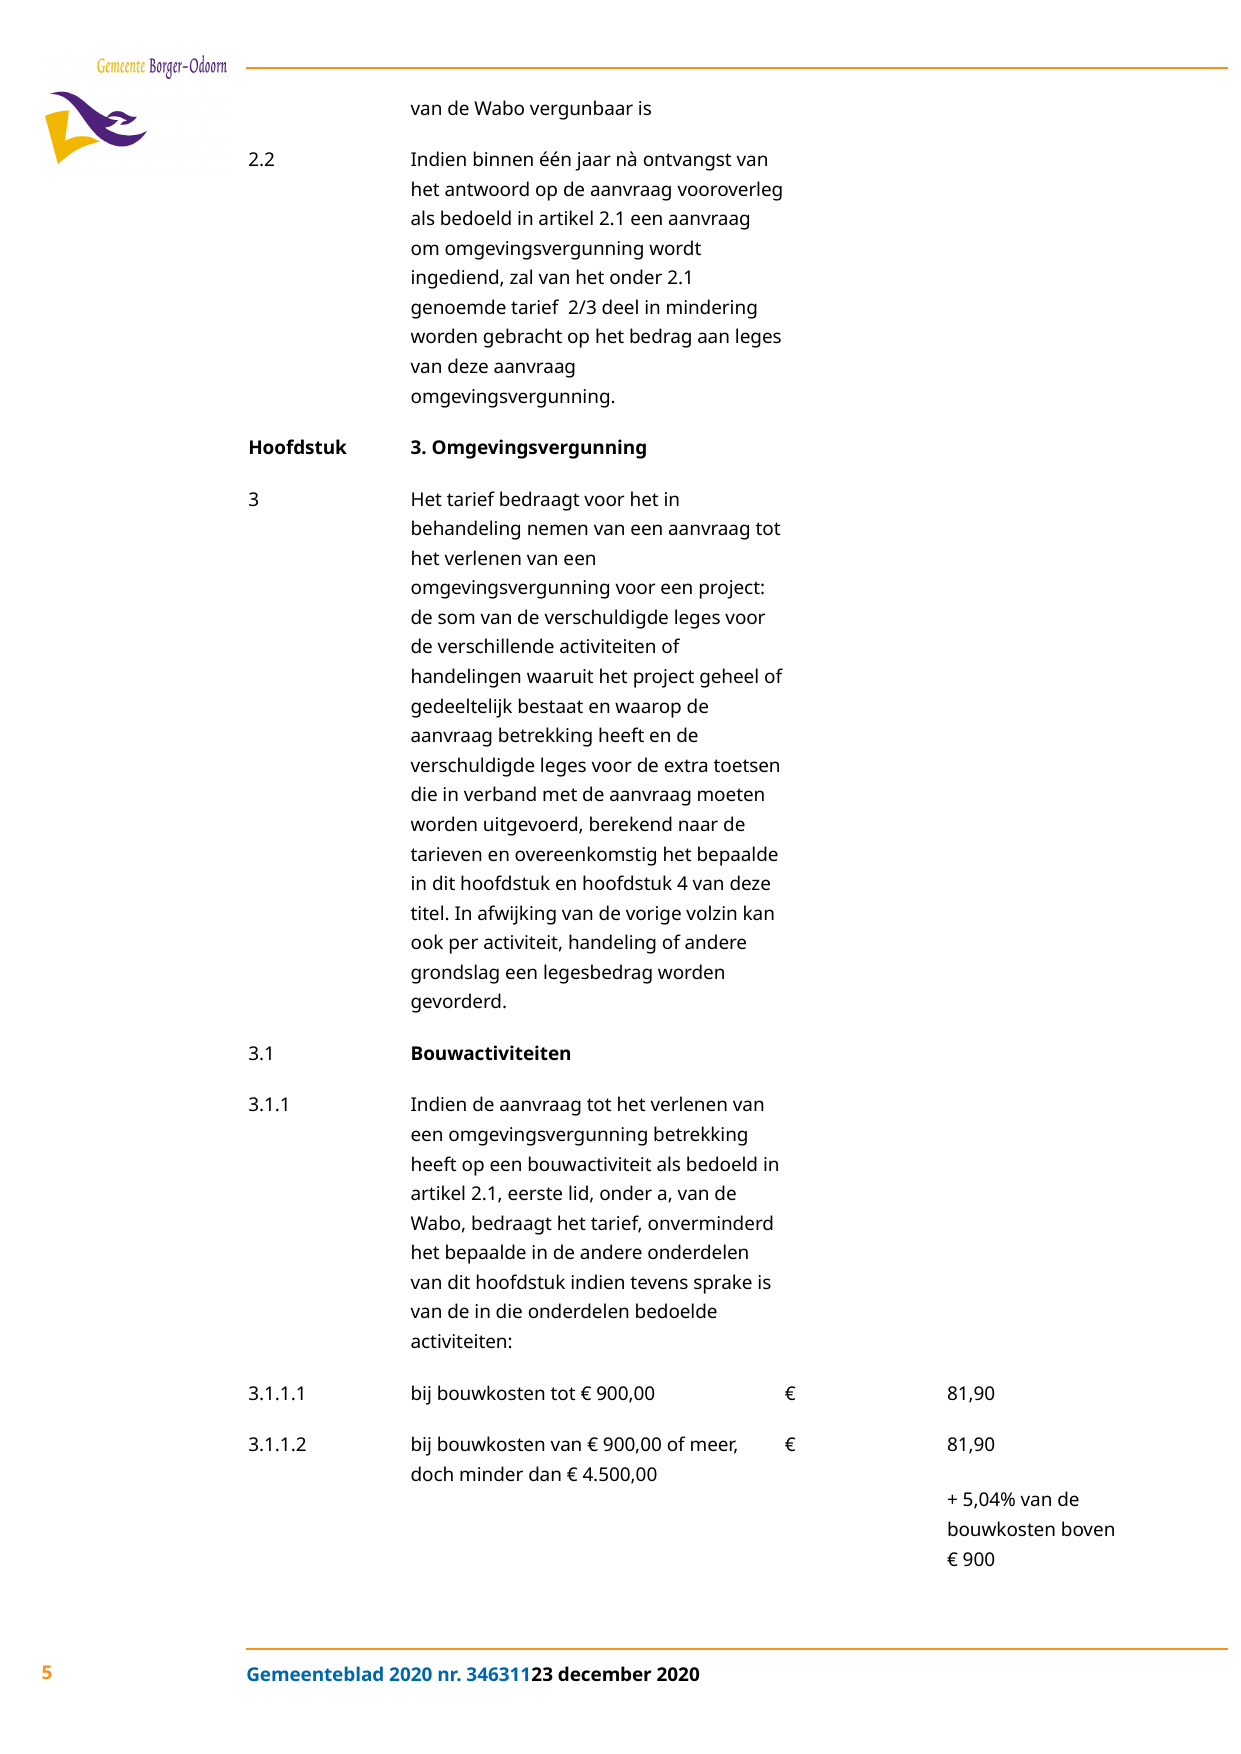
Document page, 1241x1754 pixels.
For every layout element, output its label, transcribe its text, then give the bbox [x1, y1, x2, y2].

table_cell [785, 1015, 947, 1040]
table_cell € [785, 1380, 947, 1406]
table_cell [785, 1040, 947, 1066]
table_cell [248, 1066, 410, 1092]
table_cell 3.1.1 [248, 1092, 410, 1354]
table_cell [947, 1040, 1152, 1066]
table_cell Indien de aanvraag tot het verlenen van een omgevingsvergunning betrekking heeft op een bouwactiviteit als bedoeld in artikel 2.1, eerste lid, onder a, van de Wabo, bedraagt het tarief, onverminderd het bepaalde in de andere onderdelen van dit hoofdstuk indien tevens sprake is van de in die onderdelen bedoelde activiteiten: [410, 1092, 784, 1354]
table_cell [785, 95, 947, 121]
table_cell [947, 1354, 1152, 1380]
table_cell [248, 460, 410, 486]
table_cell 3. Omgevingsvergunning [410, 434, 784, 460]
table_cell + 5,04% van de bouwkosten boven € 900 [947, 1487, 1152, 1571]
table_cell [947, 121, 1152, 146]
table_cell [248, 1571, 410, 1597]
table_cell [947, 146, 1152, 409]
table_cell [410, 121, 784, 146]
table_cell [410, 1406, 784, 1431]
table_cell [248, 95, 410, 121]
table_cell [248, 121, 410, 146]
table_cell [410, 409, 784, 434]
table_cell 81,90 [947, 1431, 1152, 1487]
table_cell [248, 1354, 410, 1380]
table_cell [785, 1487, 947, 1571]
table_cell [947, 1015, 1152, 1040]
table_cell Het tarief bedraagt voor het in behandeling nemen van een aanvraag tot het verlenen van een omgevingsvergunning voor een project: de som van de verschuldigde leges voor de verschillende activiteiten of handelingen waaruit het project geheel of gedeeltelijk bestaat en waarop de aanvraag betrekking heeft en de verschuldigde leges voor de extra toetsen die in verband met de aanvraag moeten worden uitgevoerd, berekend naar de tarieven en overeenkomstig het bepaalde in dit hoofdstuk en hoofdstuk 4 van deze titel. In afwijking van de vorige volzin kan ook per activiteit, handeling of andere grondslag een legesbedrag worden gevorderd. [410, 486, 784, 1014]
table_cell [410, 1354, 784, 1380]
table_cell [947, 95, 1152, 121]
table_cell [410, 1571, 784, 1597]
table_cell 2.2 [248, 146, 410, 409]
table_cell [947, 1406, 1152, 1431]
table_cell [785, 460, 947, 486]
table_cell [785, 146, 947, 409]
table_cell van de Wabo vergunbaar is [410, 95, 784, 121]
table_cell 3.1 [248, 1040, 410, 1066]
table_cell Indien binnen één jaar nà ontvangst van het antwoord op de aanvraag vooroverleg als bedoeld in artikel 2.1 een aanvraag om omgevingsvergunning wordt ingediend, zal van het onder 2.1 genoemde tarief 2/3 deel in mindering worden gebracht op het bedrag aan leges van deze aanvraag omgevingsvergunning. [410, 146, 784, 409]
table_cell Hoofdstuk [248, 434, 410, 460]
table_cell [785, 1354, 947, 1380]
table_cell 3 [248, 486, 410, 1014]
table_cell bij bouwkosten van € 900,00 of meer, doch minder dan € 4.500,00 [410, 1431, 784, 1487]
table_cell 3.1.1.1 [248, 1380, 410, 1406]
table_cell [785, 1066, 947, 1092]
table_cell [248, 1487, 410, 1571]
table_cell Bouwactiviteiten [410, 1040, 784, 1066]
table_cell [248, 1015, 410, 1040]
table_cell [785, 121, 947, 146]
table_cell 3.1.1.2 [248, 1431, 410, 1487]
table_cell [785, 1571, 947, 1597]
table_cell [410, 1066, 784, 1092]
table_cell [947, 486, 1152, 1014]
table_cell [947, 1571, 1152, 1597]
table_cell [785, 409, 947, 434]
table_cell [947, 434, 1152, 460]
table_cell [248, 409, 410, 434]
table_cell [785, 486, 947, 1014]
table_cell [410, 1015, 784, 1040]
table_cell bij bouwkosten tot € 900,00 [410, 1380, 784, 1406]
table_cell € [785, 1431, 947, 1487]
table_cell [410, 460, 784, 486]
table_cell [410, 1487, 784, 1571]
table_cell [947, 460, 1152, 486]
table_cell [248, 1406, 410, 1431]
table_cell [785, 1406, 947, 1431]
table_cell [785, 1092, 947, 1354]
table_cell [785, 434, 947, 460]
table_cell [947, 409, 1152, 434]
picture [41, 47, 231, 172]
table_cell 81,90 [947, 1380, 1152, 1406]
table_cell [947, 1092, 1152, 1354]
table_cell [947, 1066, 1152, 1092]
